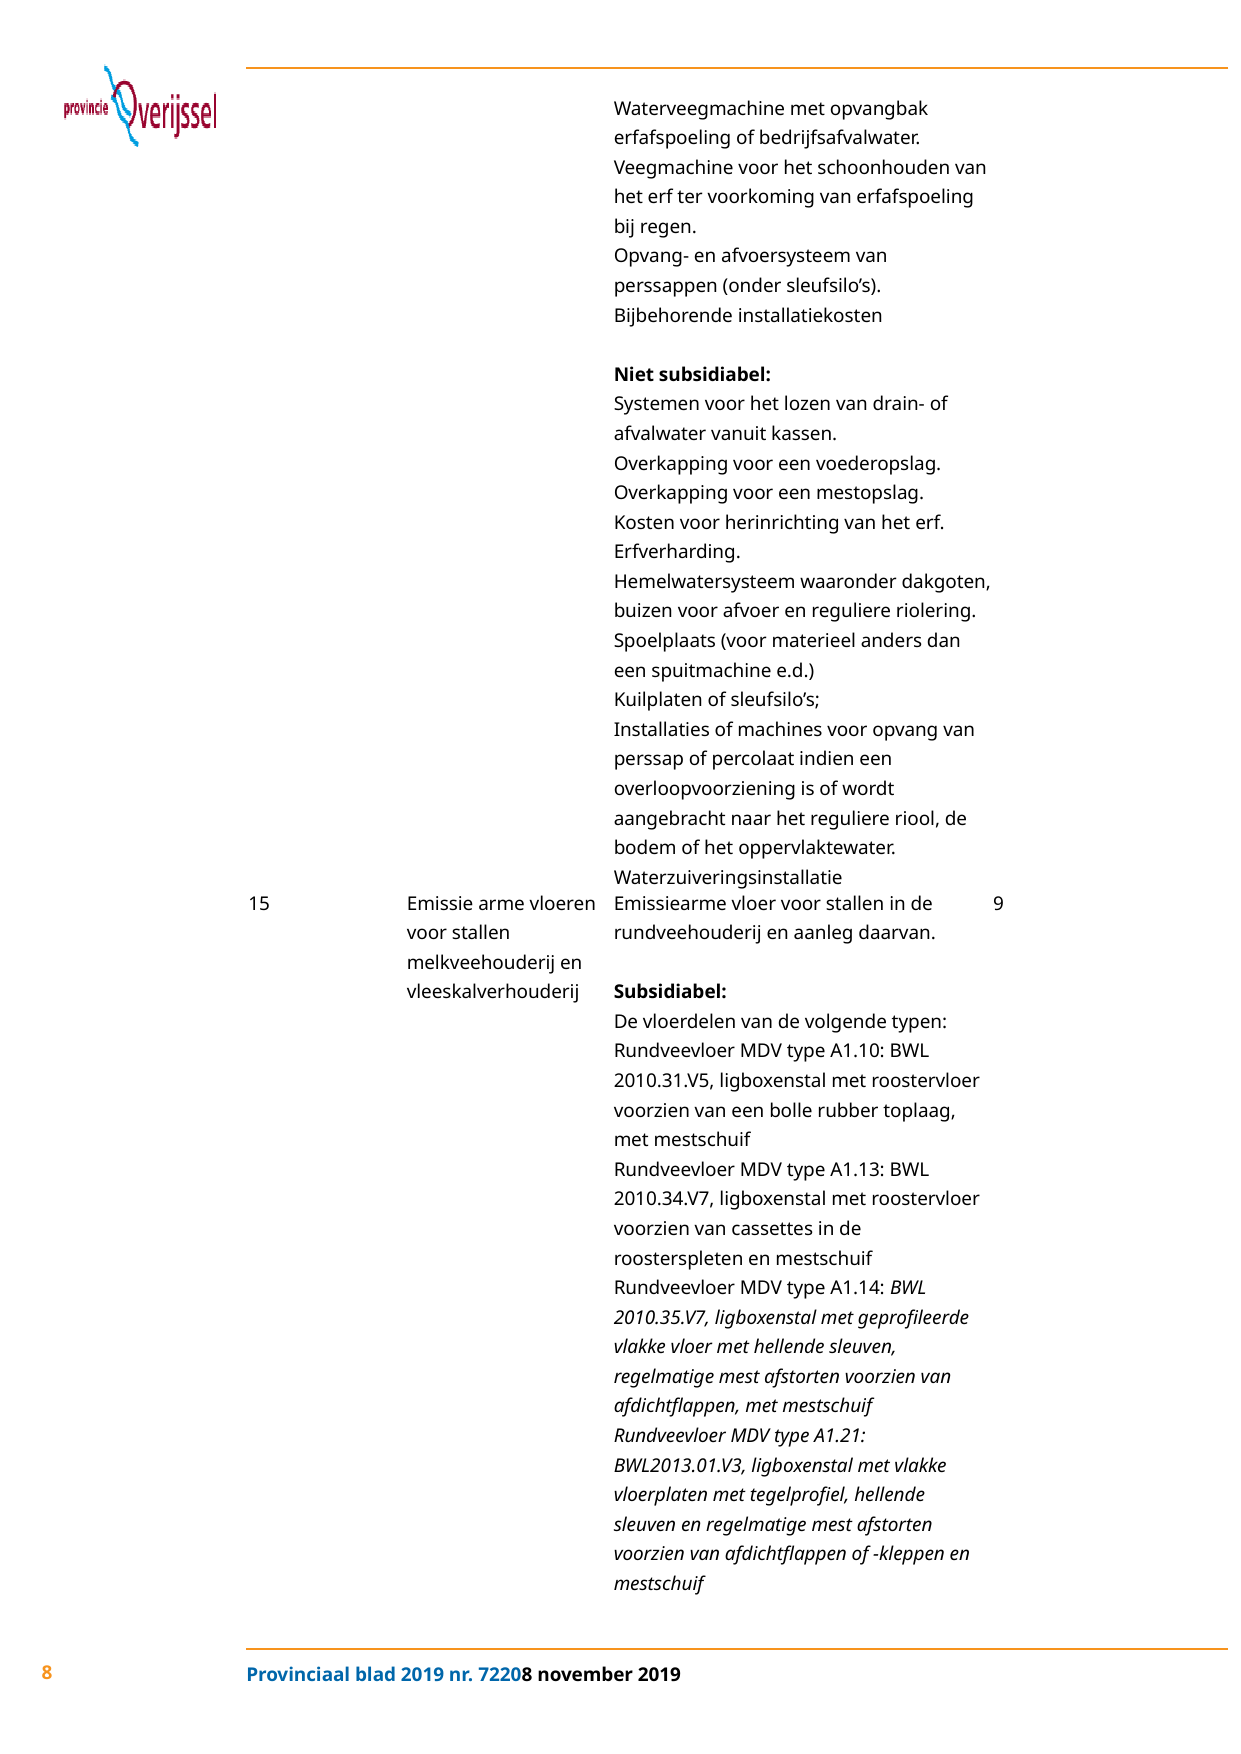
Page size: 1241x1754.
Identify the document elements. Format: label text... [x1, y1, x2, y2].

table_cell [993, 95, 1152, 890]
table_cell Emissie arme vloeren voor stallen melkveehouderij en vleeskalverhouderij [407, 890, 613, 1596]
table_cell 15 [248, 890, 407, 1596]
table_cell 9 [993, 890, 1152, 1596]
table_cell [248, 95, 407, 890]
table_cell [407, 95, 613, 890]
picture [41, 47, 231, 172]
table_cell Waterveegmachine met opvangbak erfafspoeling of bedrijfsafvalwater. Veegmachine voor het schoonhouden van het erf ter voorkoming van erfafspoeling bij regen. Opvang- en afvoersysteem van perssappen (onder sleufsilo’s). Bijbehorende installatiekosten Niet subsidiabel: Systemen voor het lozen van drain- of afvalwater vanuit kassen. Overkapping voor een voederopslag. Overkapping voor een mestopslag. Kosten voor herinrichting van het erf. Erfverharding. Hemelwatersysteem waaronder dakgoten, buizen voor afvoer en reguliere riolering. Spoelplaats (voor materieel anders dan een spuitmachine e.d.) Kuilplaten of sleufsilo’s; Installaties of machines voor opvang van perssap of percolaat indien een overloopvoorziening is of wordt aangebracht naar het reguliere riool, de bodem of het oppervlaktewater. Waterzuiveringsinstallatie [614, 95, 993, 890]
table_cell Emissiearme vloer voor stallen in de rundveehouderij en aanleg daarvan. Subsidiabel: De vloerdelen van de volgende typen: Rundveevloer MDV type A1.10: BWL 2010.31.V5, ligboxenstal met roostervloer voorzien van een bolle rubber toplaag, met mestschuif Rundveevloer MDV type A1.13: BWL 2010.34.V7, ligboxenstal met roostervloer voorzien van cassettes in de roosterspleten en mestschuif Rundveevloer MDV type A1.14: BWL 2010.35.V7, ligboxenstal met geprofileerde vlakke vloer met hellende sleuven, regelmatige mest afstorten voorzien van afdichtflappen, met mestschuif Rundveevloer MDV type A1.21: BWL2013.01.V3, ligboxenstal met vlakke vloerplaten met tegelprofiel, hellende sleuven en regelmatige mest afstorten voorzien van afdichtflappen of -kleppen en mestschuif [614, 890, 993, 1596]
